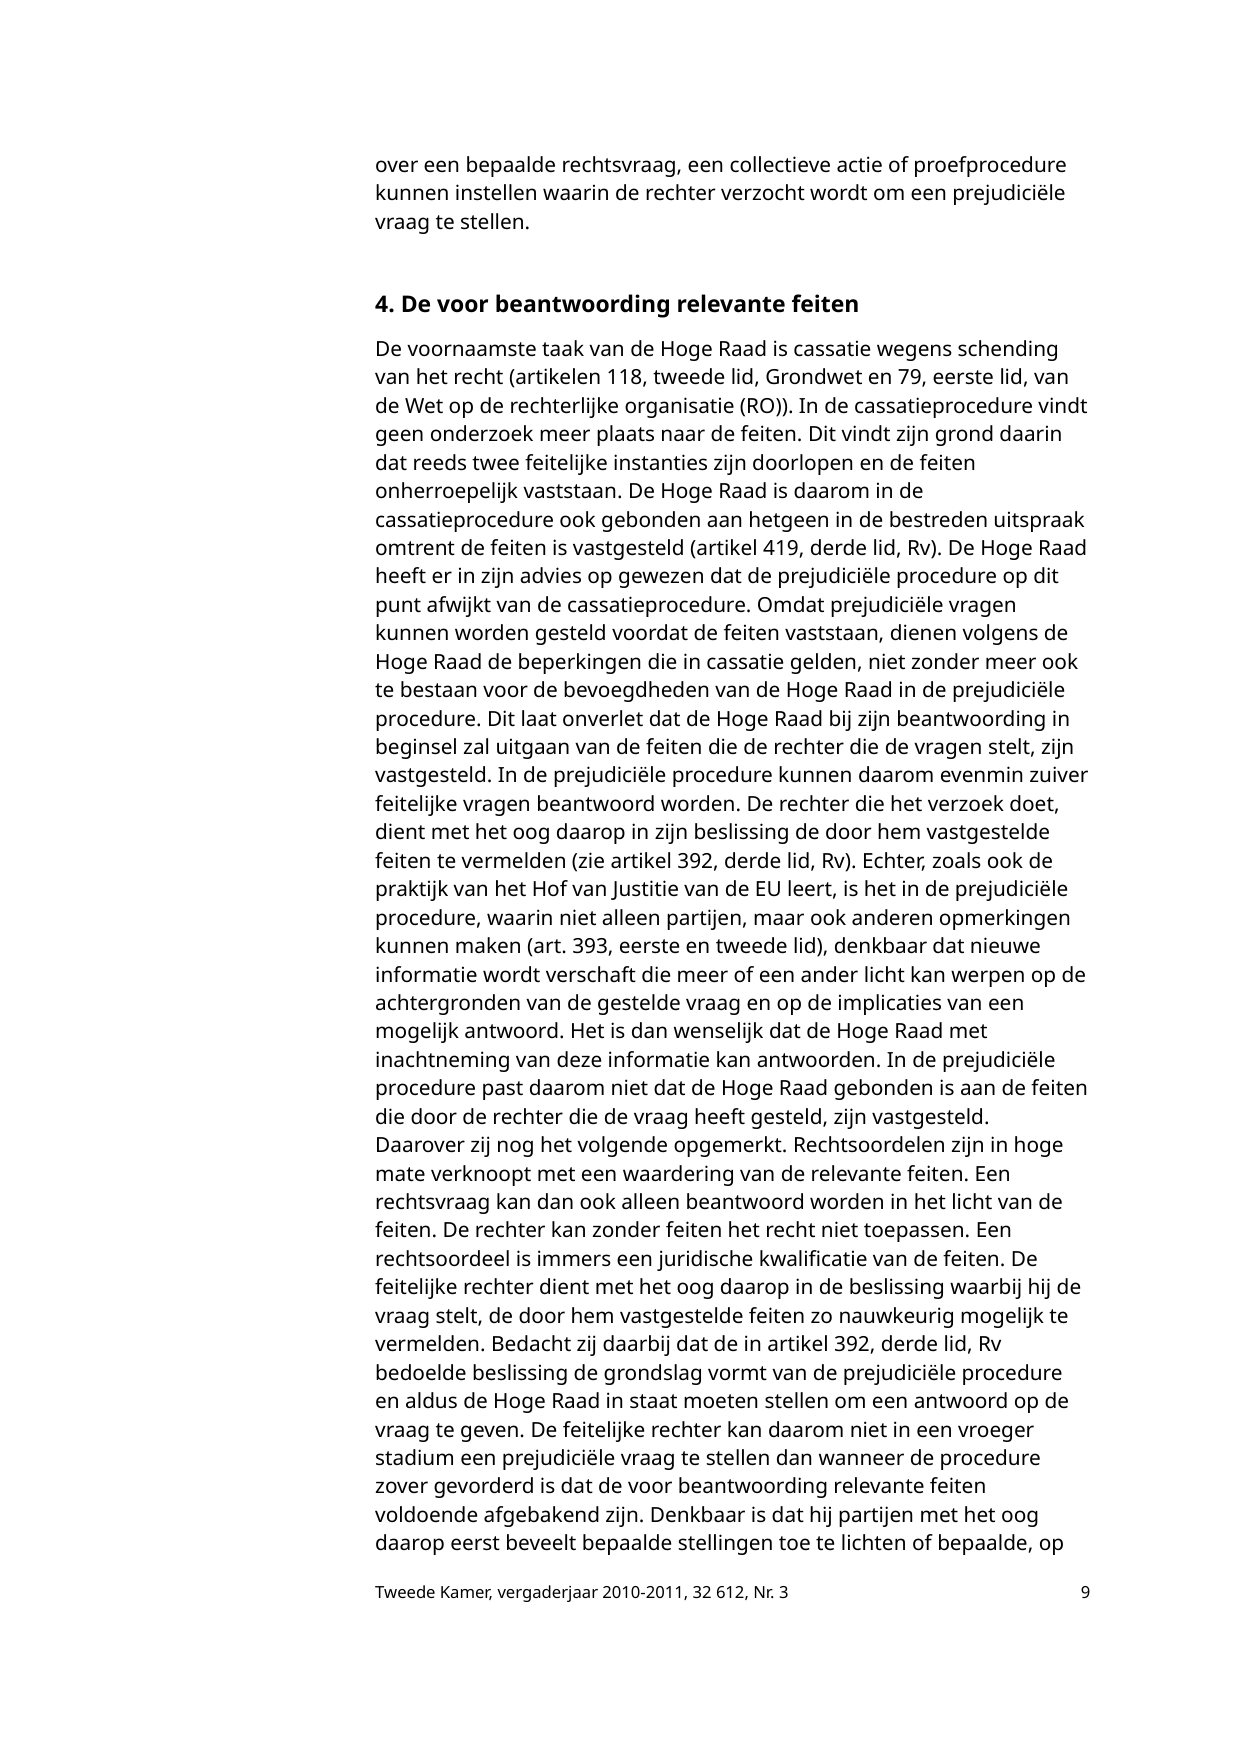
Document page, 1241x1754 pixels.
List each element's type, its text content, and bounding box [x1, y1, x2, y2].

text Daarover zij nog het volgende opgemerkt. Rechtsoordelen zijn in hoge mate verknoopt met een waardering van de relevante feiten. Een rechtsvraag kan dan ook alleen beantwoord worden in het licht van de feiten. De rechter kan zonder feiten het recht niet toepassen. Een rechtsoordeel is immers een juridische kwalificatie van de feiten. De feitelijke rechter dient met het oog daarop in de beslissing waarbij hij de vraag stelt, de door hem vastgestelde feiten zo nauwkeurig mogelijk te vermelden. Bedacht zij daarbij dat de in artikel 392, derde lid, Rv bedoelde beslissing de grondslag vormt van de prejudiciële procedure en aldus de Hoge Raad in staat moeten stellen om een antwoord op de vraag te geven. De feitelijke rechter kan daarom niet in een vroeger stadium een prejudiciële vraag te stellen dan wanneer de procedure zover gevorderd is dat de voor beantwoording relevante feiten voldoende afgebakend zijn. Denkbaar is dat hij partijen met het oog daarop eerst beveelt bepaalde stellingen toe te lichten of bepaalde, op [375, 1130, 1090, 1557]
subtitle 4. De voor beantwoording relevante feiten [375, 288, 1090, 319]
text over een bepaalde rechtsvraag, een collectieve actie of proefprocedure kunnen instellen waarin de rechter verzocht wordt om een prejudiciële vraag te stellen. [375, 150, 1090, 235]
text De voornaamste taak van de Hoge Raad is cassatie wegens schending van het recht (artikelen 118, tweede lid, Grondwet en 79, eerste lid, van de Wet op de rechterlijke organisatie (RO)). In de cassatieprocedure vindt geen onderzoek meer plaats naar de feiten. Dit vindt zijn grond daarin dat reeds twee feitelijke instanties zijn doorlopen en de feiten onherroepelijk vaststaan. De Hoge Raad is daarom in de cassatieprocedure ook gebonden aan hetgeen in de bestreden uitspraak omtrent de feiten is vastgesteld (artikel 419, derde lid, Rv). De Hoge Raad heeft er in zijn advies op gewezen dat de prejudiciële procedure op dit punt afwijkt van de cassatieprocedure. Omdat prejudiciële vragen kunnen worden gesteld voordat de feiten vaststaan, dienen volgens de Hoge Raad de beperkingen die in cassatie gelden, niet zonder meer ook te bestaan voor de bevoegdheden van de Hoge Raad in de prejudiciële procedure. Dit laat onverlet dat de Hoge Raad bij zijn beantwoording in beginsel zal uitgaan van de feiten die de rechter die de vragen stelt, zijn vastgesteld. In de prejudiciële procedure kunnen daarom evenmin zuiver feitelijke vragen beantwoord worden. De rechter die het verzoek doet, dient met het oog daarop in zijn beslissing de door hem vastgestelde feiten te vermelden (zie artikel 392, derde lid, Rv). Echter, zoals ook de praktijk van het Hof van Justitie van de EU leert, is het in de prejudiciële procedure, waarin niet alleen partijen, maar ook anderen opmerkingen kunnen maken (art. 393, eerste en tweede lid), denkbaar dat nieuwe informatie wordt verschaft die meer of een ander licht kan werpen op de achtergronden van de gestelde vraag en op de implicaties van een mogelijk antwoord. Het is dan wenselijk dat de Hoge Raad met inachtneming van deze informatie kan antwoorden. In de prejudiciële procedure past daarom niet dat de Hoge Raad gebonden is aan de feiten die door de rechter die de vraag heeft gesteld, zijn vastgesteld. [375, 334, 1090, 1130]
